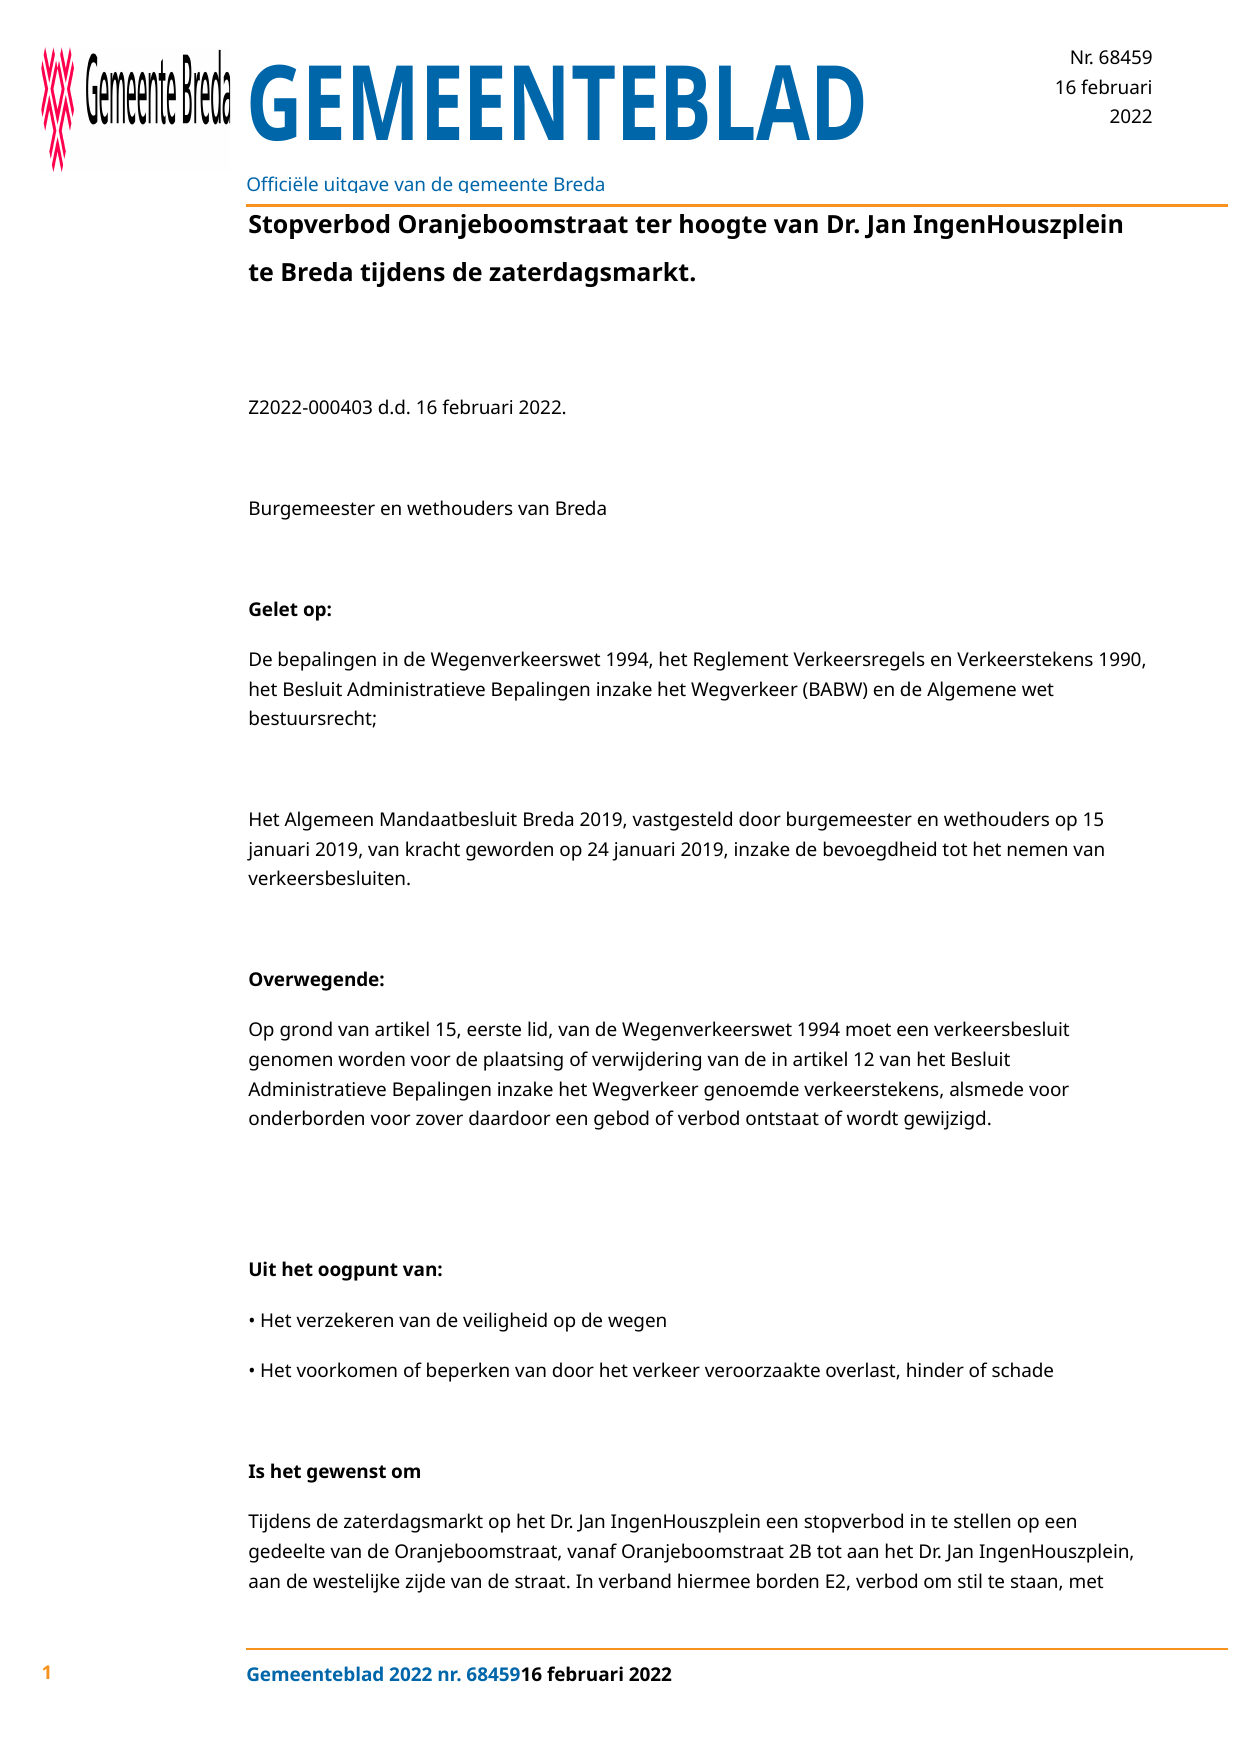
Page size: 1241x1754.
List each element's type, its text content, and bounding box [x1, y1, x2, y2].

text Op grond van artikel 15, eerste lid, van de Wegenverkeerswet 1994 moet een verkeersbesluit genomen worden voor de plaatsing of verwijdering van de in artikel 12 van het Besluit Administratieve Bepalingen inzake het Wegverkeer genoemde verkeerstekens, alsmede voor onderborden voor zover daardoor een gebod of verbod ontstaat of wordt gewijzigd. [248, 1017, 1152, 1131]
text De bepalingen in de Wegenverkeerswet 1994, het Reglement Verkeersregels en Verkeerstekens 1990, het Besluit Administratieve Bepalingen inzake het Wegverkeer (BABW) en de Algemene wet bestuursrecht; [248, 646, 1152, 731]
text • Het voorkomen of beperken van door het verkeer veroorzaakte overlast, hinder of schade [248, 1357, 1152, 1383]
text Overwegende: [248, 966, 1152, 992]
text Het Algemeen Mandaatbesluit Breda 2019, vastgesteld door burgemeester en wethouders op 15 januari 2019, van kracht geworden op 24 januari 2019, inzake de bevoegdheid tot het nemen van verkeersbesluiten. [248, 806, 1152, 891]
text Uit het oogpunt van: [248, 1257, 1152, 1282]
text Stopverbod Oranjeboomstraat ter hoogte van Dr. Jan IngenHouszplein te Breda tijdens de zaterdagsmarkt. [248, 207, 1152, 288]
text Z2022-000403 d.d. 16 februari 2022. [248, 394, 1152, 420]
picture [41, 47, 231, 172]
text Gelet op: [248, 596, 1152, 621]
text Burgemeester en wethouders van Breda [248, 495, 1152, 521]
text • Het verzekeren van de veiligheid op de wegen [248, 1307, 1152, 1333]
text Tijdens de zaterdagsmarkt op het Dr. Jan IngenHouszplein een stopverbod in te stellen op een gedeelte van de Oranjeboomstraat, vanaf Oranjeboomstraat 2B tot aan het Dr. Jan IngenHouszplein, aan de westelijke zijde van de straat. In verband hiermee borden E2, verbod om stil te staan, met [248, 1509, 1152, 1593]
text Is het gewenst om [248, 1458, 1152, 1484]
